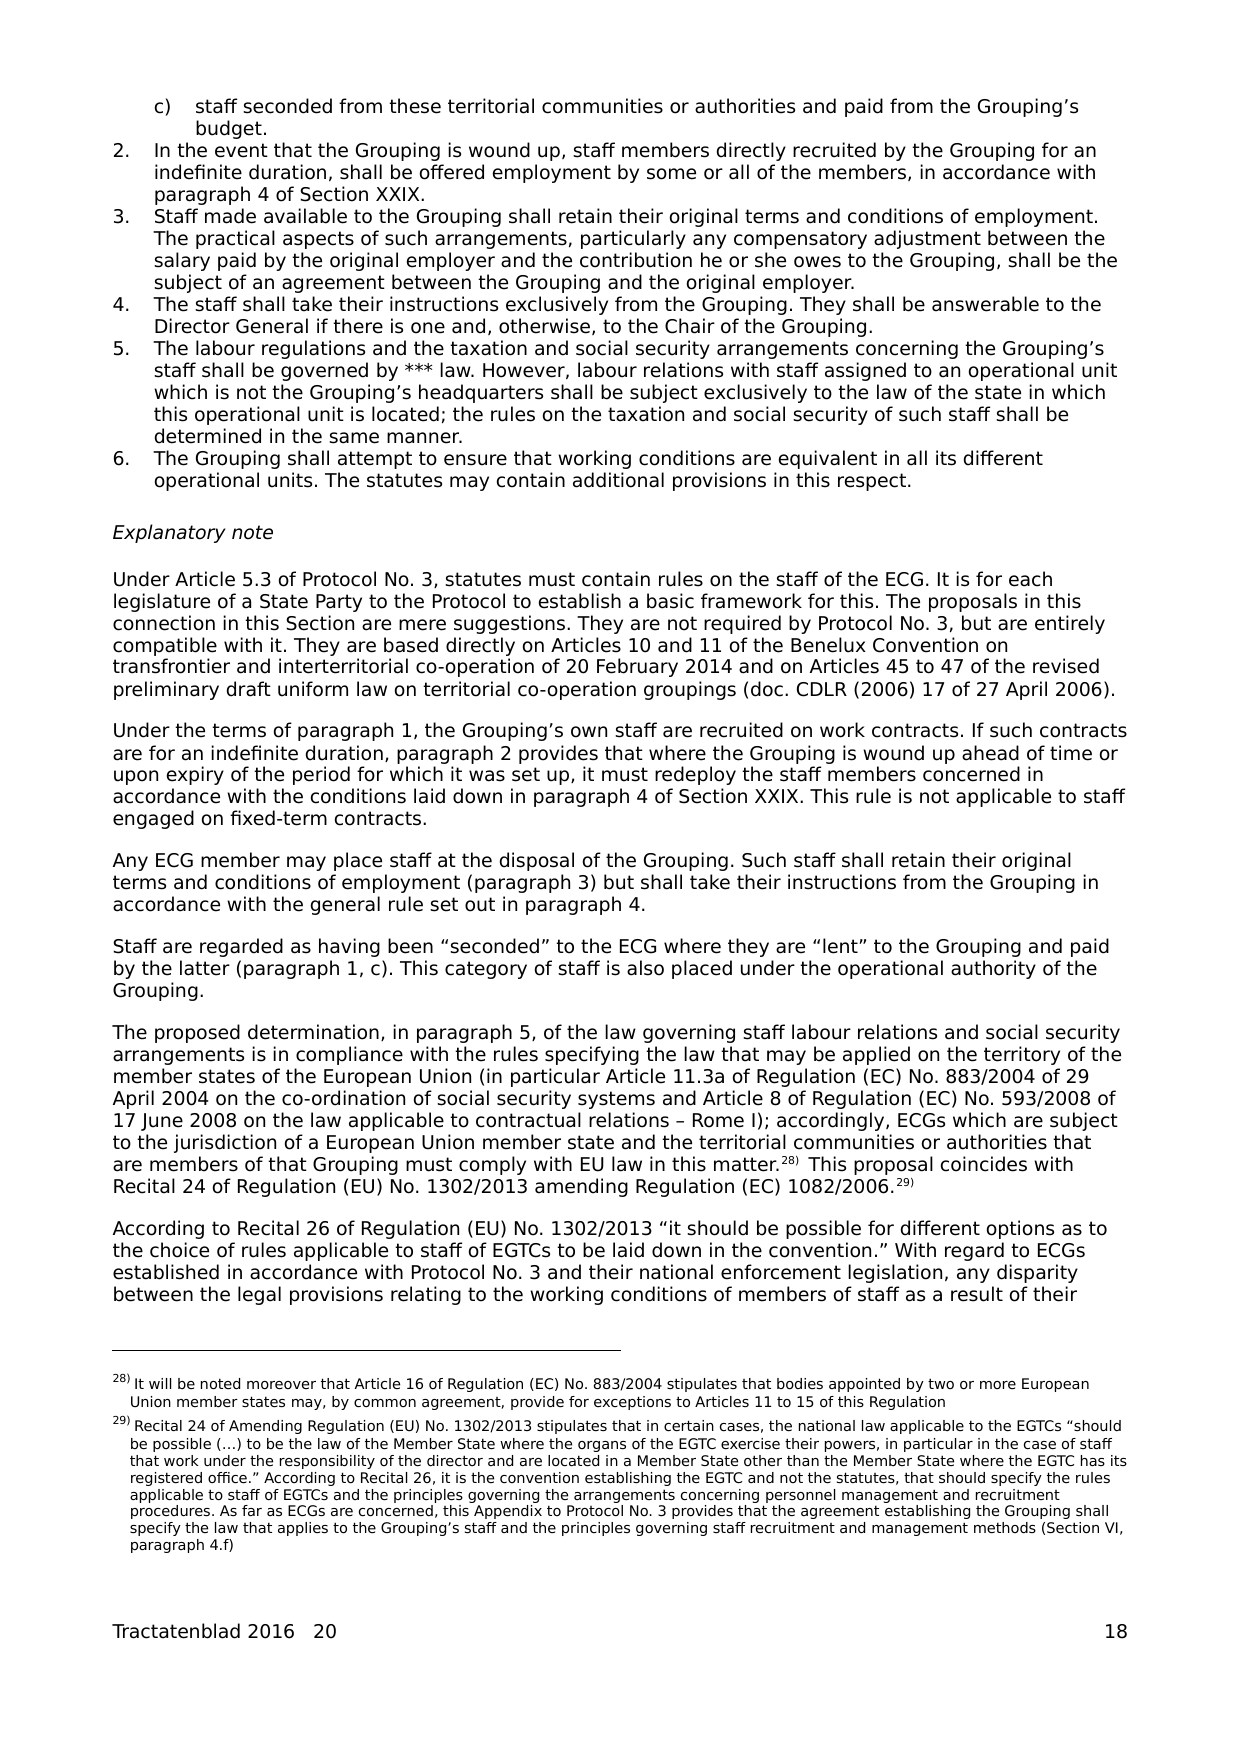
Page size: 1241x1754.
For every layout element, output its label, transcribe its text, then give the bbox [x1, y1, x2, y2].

text c) staff seconded from these territorial communities or authorities and paid from the Grouping’s budget. [153, 96, 1128, 140]
text The proposed determination, in paragraph 5, of the law governing staff labour relations and social security arrangements is in compliance with the rules specifying the law that may be applied on the territory of the member states of the European Union (in particular Article 11.3a of Regulation (EC) No. 883/2004 of 29 April 2004 on the co-ordination of social security systems and Article 8 of Regulation (EC) No. 593/2008 of 17 June 2008 on the law applicable to contractual relations – Rome I); accordingly, ECGs which are subject to the jurisdiction of a European Union member state and the territorial communities or authorities that are members of that Grouping must comply with EU law in this matter. This proposal coincides with Recital 24 of Regulation (EU) No. 1302/2013 amending Regulation (EC) 1082/2006. [112, 1022, 1128, 1198]
text 4. The staff shall take their instructions exclusively from the Grouping. They shall be answerable to the Director General if there is one and, otherwise, to the Chair of the Grouping. [112, 294, 1128, 338]
text 6. The Grouping shall attempt to ensure that working conditions are equivalent in all its different operational units. The statutes may contain additional provisions in this respect. [112, 448, 1128, 492]
text It will be noted moreover that Article 16 of Regulation (EC) No. 883/2004 stipulates that bodies appointed by two or more European Union member states may, by common agreement, provide for exceptions to Articles 11 to 15 of this Regulation [112, 1372, 1128, 1411]
text 5. The labour regulations and the taxation and social security arrangements concerning the Grouping’s staff shall be governed by *** law. However, labour relations with staff assigned to an operational unit which is not the Grouping’s headquarters shall be subject exclusively to the law of the state in which this operational unit is located; the rules on the taxation and social security of such staff shall be determined in the same manner. [112, 338, 1128, 448]
text Under the terms of paragraph 1, the Grouping’s own staff are recruited on work contracts. If such contracts are for an indefinite duration, paragraph 2 provides that where the Grouping is wound up ahead of time or upon expiry of the period for which it was set up, it must redeploy the staff members concerned in accordance with the conditions laid down in paragraph 4 of Section XXIX. This rule is not applicable to staff engaged on fixed-term contracts. [112, 720, 1128, 830]
text Under Article 5.3 of Protocol No. 3, statutes must contain rules on the staff of the ECG. It is for each legislature of a State Party to the Protocol to establish a basic framework for this. The proposals in this connection in this Section are mere suggestions. They are not required by Protocol No. 3, but are entirely compatible with it. They are based directly on Articles 10 and 11 of the Benelux Convention on transfrontier and interterritorial co-operation of 20 February 2014 and on Articles 45 to 47 of the revised preliminary draft uniform law on territorial co-operation groupings (doc. CDLR (2006) 17 of 27 April 2006). [112, 568, 1128, 700]
text Recital 24 of Amending Regulation (EU) No. 1302/2013 stipulates that in certain cases, the national law applicable to the EGTCs “should be possible (…) to be the law of the Member State where the organs of the EGTC exercise their powers, in particular in the case of staff that work under the responsibility of the director and are located in a Member State other than the Member State where the EGTC has its registered office.” According to Recital 26, it is the convention establishing the EGTC and not the statutes, that should specify the rules applicable to staff of EGTCs and the principles governing the arrangements concerning personnel management and recruitment procedures. As far as ECGs are concerned, this Appendix to Protocol No. 3 provides that the agreement establishing the Grouping shall specify the law that applies to the Grouping’s staff and the principles governing staff recruitment and management methods (Section VI, paragraph 4.f) [112, 1414, 1128, 1554]
text According to Recital 26 of Regulation (EU) No. 1302/2013 “it should be possible for different options as to the choice of rules applicable to staff of EGTCs to be laid down in the convention.” With regard to ECGs established in accordance with Protocol No. 3 and their national enforcement legislation, any disparity between the legal provisions relating to the working conditions of members of staff as a result of their [112, 1218, 1128, 1306]
text 2. In the event that the Grouping is wound up, staff members directly recruited by the Grouping for an indefinite duration, shall be offered employment by some or all of the members, in accordance with paragraph 4 of Section XXIX. [112, 140, 1128, 206]
subtitle Explanatory note [112, 522, 1128, 543]
text 3. Staff made available to the Grouping shall retain their original terms and conditions of employment. The practical aspects of such arrangements, particularly any compensatory adjustment between the salary paid by the original employer and the contribution he or she owes to the Grouping, shall be the subject of an agreement between the Grouping and the original employer. [112, 206, 1128, 294]
text Staff are regarded as having been “seconded” to the ECG where they are “lent” to the Grouping and paid by the latter (paragraph 1, c). This category of staff is also placed under the operational authority of the Grouping. [112, 936, 1128, 1002]
text Any ECG member may place staff at the disposal of the Grouping. Such staff shall retain their original terms and conditions of employment (paragraph 3) but shall take their instructions from the Grouping in accordance with the general rule set out in paragraph 4. [112, 850, 1128, 916]
